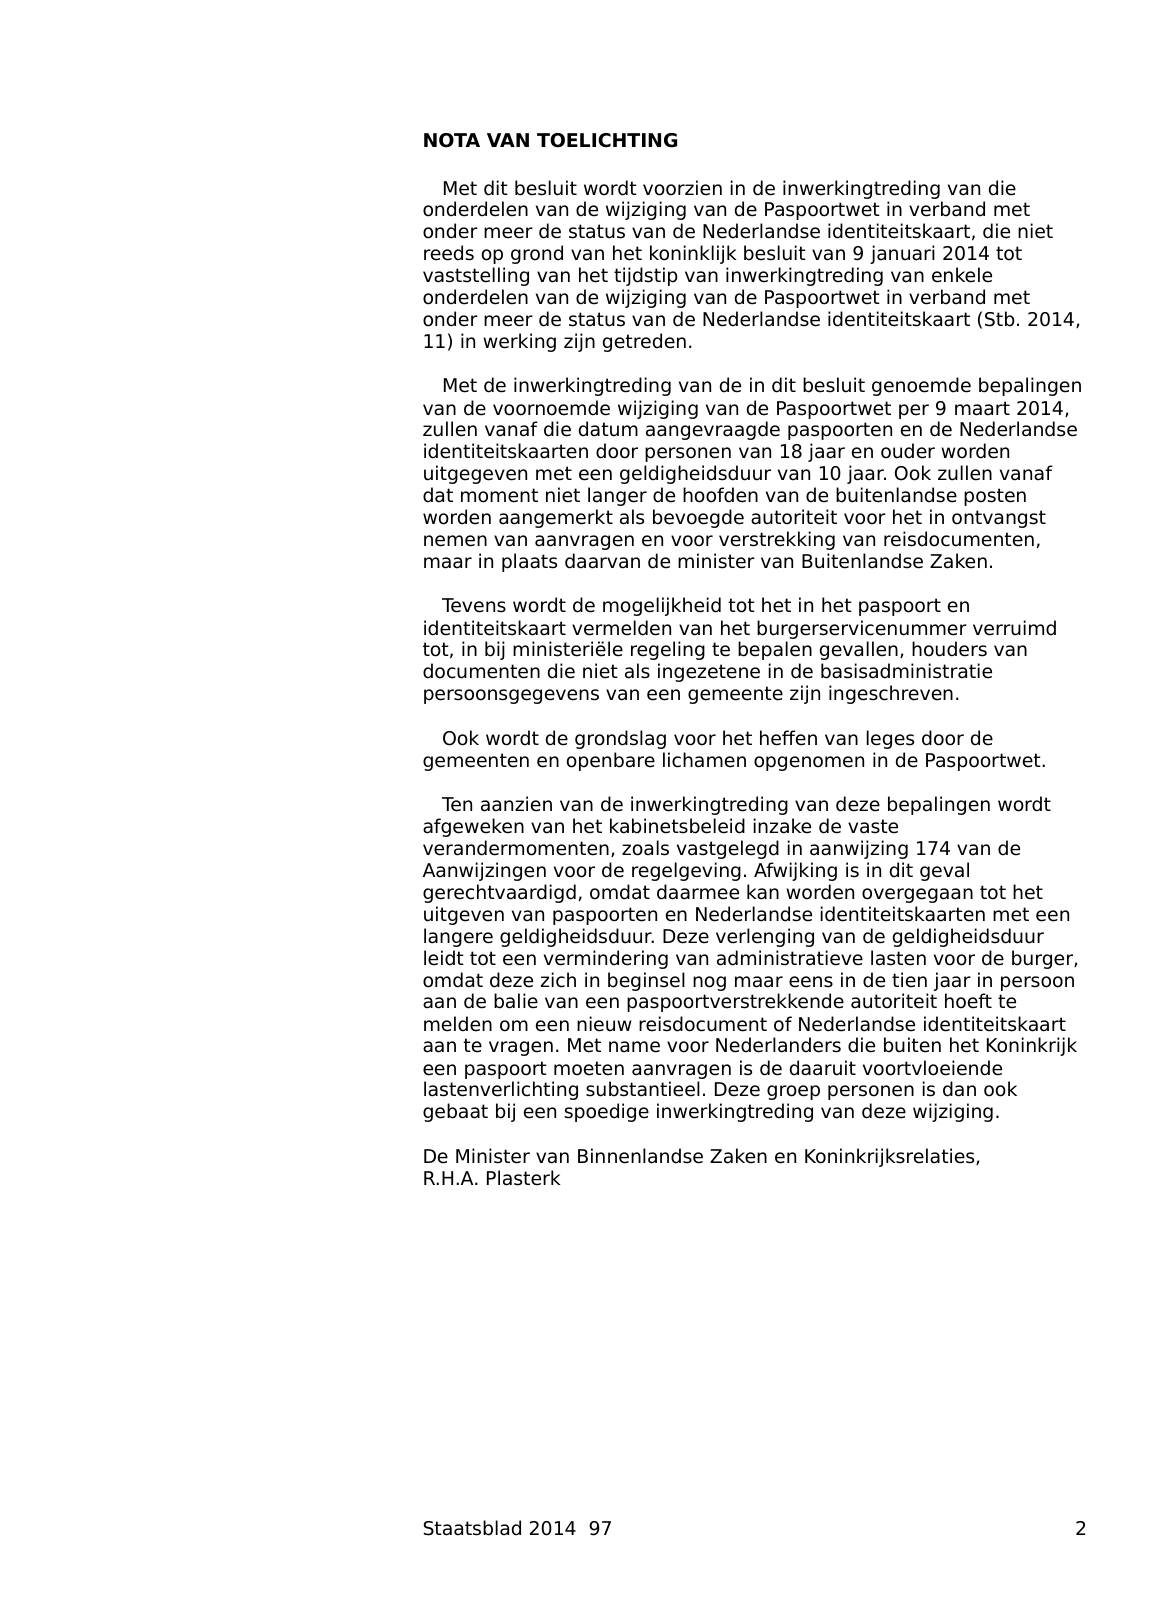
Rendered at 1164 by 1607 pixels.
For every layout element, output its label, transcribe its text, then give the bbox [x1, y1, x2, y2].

text Met dit besluit wordt voorzien in de inwerkingtreding van die onderdelen van de wijziging van de Paspoortwet in verband met onder meer de status van de Nederlandse identiteitskaart, die niet reeds op grond van het koninklijk besluit van 9 januari 2014 tot vaststelling van het tijdstip van inwerkingtreding van enkele onderdelen van de wijziging van de Paspoortwet in verband met onder meer de status van de Nederlandse identiteitskaart (Stb. 2014, 11) in werking zijn getreden. [422, 177, 1087, 353]
text Tevens wordt de mogelijkheid tot het in het paspoort en identiteitskaart vermelden van het burgerservicenummer verruimd tot, in bij ministeriële regeling te bepalen gevallen, houders van documenten die niet als ingezetene in de basisadministratie persoonsgegevens van een gemeente zijn ingeschreven. [422, 595, 1087, 705]
text Ook wordt de grondslag voor het heffen van leges door de gemeenten en openbare lichamen opgenomen in de Paspoortwet. [422, 727, 1087, 771]
text Met de inwerkingtreding van de in dit besluit genoemde bepalingen van de voornoemde wijziging van de Paspoortwet per 9 maart 2014, zullen vanaf die datum aangevraagde paspoorten en de Nederlandse identiteitskaarten door personen van 18 jaar en ouder worden uitgegeven met een geldigheidsduur van 10 jaar. Ook zullen vanaf dat moment niet langer de hoofden van de buitenlandse posten worden aangemerkt als bevoegde autoriteit voor het in ontvangst nemen van aanvragen en voor verstrekking van reisdocumenten, maar in plaats daarvan de minister van Buitenlandse Zaken. [422, 375, 1087, 573]
text Ten aanzien van de inwerkingtreding van deze bepalingen wordt afgeweken van het kabinetsbeleid inzake de vaste verandermomenten, zoals vastgelegd in aanwijzing 174 van de Aanwijzingen voor de regelgeving. Afwijking is in dit geval gerechtvaardigd, omdat daarmee kan worden overgegaan tot het uitgeven van paspoorten en Nederlandse identiteitskaarten met een langere geldigheidsduur. Deze verlenging van de geldigheidsduur leidt tot een vermindering van administratieve lasten voor de burger, omdat deze zich in beginsel nog maar eens in de tien jaar in persoon aan de balie van een paspoortverstrekkende autoriteit hoeft te melden om een nieuw reisdocument of Nederlandse identiteitskaart aan te vragen. Met name voor Nederlanders die buiten het Koninkrijk een paspoort moeten aanvragen is de daaruit voortvloeiende lastenverlichting substantieel. Deze groep personen is dan ook gebaat bij een spoedige inwerkingtreding van deze wijziging. [422, 794, 1087, 1123]
text De Minister van Binnenlandse Zaken en Koninkrijksrelaties, R.H.A. Plasterk [422, 1146, 1087, 1189]
subtitle NOTA VAN TOELICHTING [422, 130, 1087, 152]
